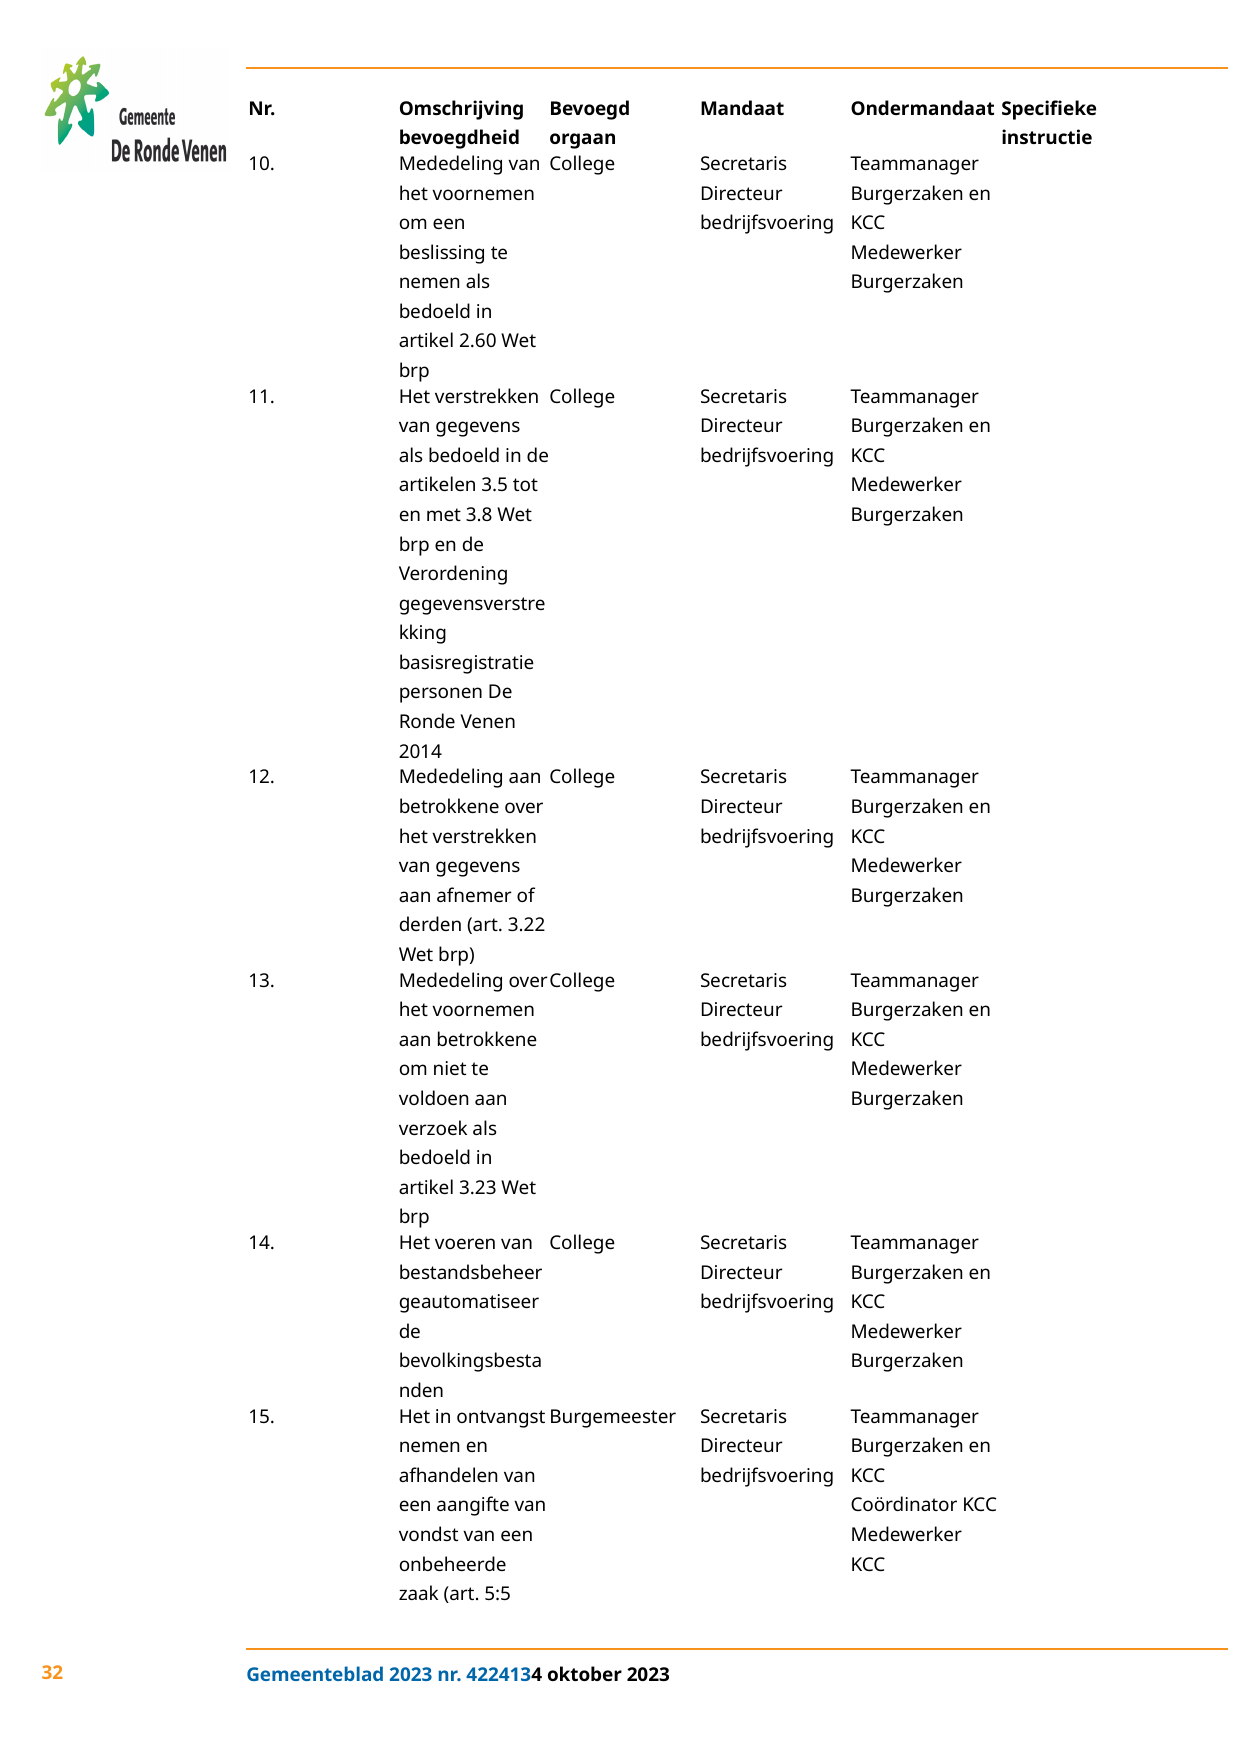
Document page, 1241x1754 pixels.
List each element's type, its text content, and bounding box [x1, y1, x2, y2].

table_cell Mededeling aan betrokkene over het verstrekken van gegevens aan afnemer of derden (art. 3.22 Wet brp) [399, 764, 549, 967]
table_cell College [549, 150, 700, 383]
table_cell Mededeling over het voornemen aan betrokkene om niet te voldoen aan verzoek als bedoeld in artikel 3.23 Wet brp [399, 967, 549, 1229]
table_cell 11. [248, 383, 398, 764]
table_cell College [549, 383, 700, 764]
table_header Nr. [248, 95, 398, 150]
table_cell [1001, 967, 1152, 1229]
table_cell Secretaris Directeur bedrijfsvoering [700, 383, 850, 764]
table_header Specifieke instructie [1001, 95, 1152, 150]
table_cell [1001, 1229, 1152, 1403]
table_cell [1001, 383, 1152, 764]
table_cell Burgemeester [549, 1403, 700, 1606]
table_cell Het voeren van bestandsbeheer geautomatiseerde bevolkingsbestanden [399, 1229, 549, 1403]
table_header Bevoegd orgaan [549, 95, 700, 150]
table_cell Mededeling van het voornemen om een beslissing te nemen als bedoeld in artikel 2.60 Wet brp [399, 150, 549, 383]
table_cell Secretaris Directeur bedrijfsvoering [700, 764, 850, 967]
table_cell Teammanager Burgerzaken en KCC Medewerker Burgerzaken [850, 150, 1001, 383]
table_cell College [549, 1229, 700, 1403]
table_cell 12. [248, 764, 398, 967]
picture [41, 47, 231, 172]
table_cell 13. [248, 967, 398, 1229]
table_cell Teammanager Burgerzaken en KCC Coördinator KCC Medewerker KCC [850, 1403, 1001, 1606]
table_cell College [549, 764, 700, 967]
table_cell 10. [248, 150, 398, 383]
table_cell College [549, 967, 700, 1229]
table_cell Secretaris Directeur bedrijfsvoering [700, 150, 850, 383]
table_cell Teammanager Burgerzaken en KCC Medewerker Burgerzaken [850, 967, 1001, 1229]
table_header Omschrijving bevoegdheid [399, 95, 549, 150]
table_header Mandaat [700, 95, 850, 150]
table_cell Het verstrekken van gegevens als bedoeld in de artikelen 3.5 tot en met 3.8 Wet brp en de Verordening gegevensverstrekking basisregistratie personen De Ronde Venen 2014 [399, 383, 549, 764]
table_cell [1001, 150, 1152, 383]
table_cell Secretaris Directeur bedrijfsvoering [700, 1403, 850, 1606]
table_cell Teammanager Burgerzaken en KCC Medewerker Burgerzaken [850, 1229, 1001, 1403]
table_cell Teammanager Burgerzaken en KCC Medewerker Burgerzaken [850, 383, 1001, 764]
table_cell [1001, 764, 1152, 967]
table_cell Teammanager Burgerzaken en KCC Medewerker Burgerzaken [850, 764, 1001, 967]
table_cell Secretaris Directeur bedrijfsvoering [700, 967, 850, 1229]
table_cell Secretaris Directeur bedrijfsvoering [700, 1229, 850, 1403]
table_cell 14. [248, 1229, 398, 1403]
table_cell [1001, 1403, 1152, 1606]
table_cell Het in ontvangst nemen en afhandelen van een aangifte van vondst van een onbeheerde zaak (art. 5:5 [399, 1403, 549, 1606]
table_cell 15. [248, 1403, 398, 1606]
table_header Ondermandaat [850, 95, 1001, 150]
